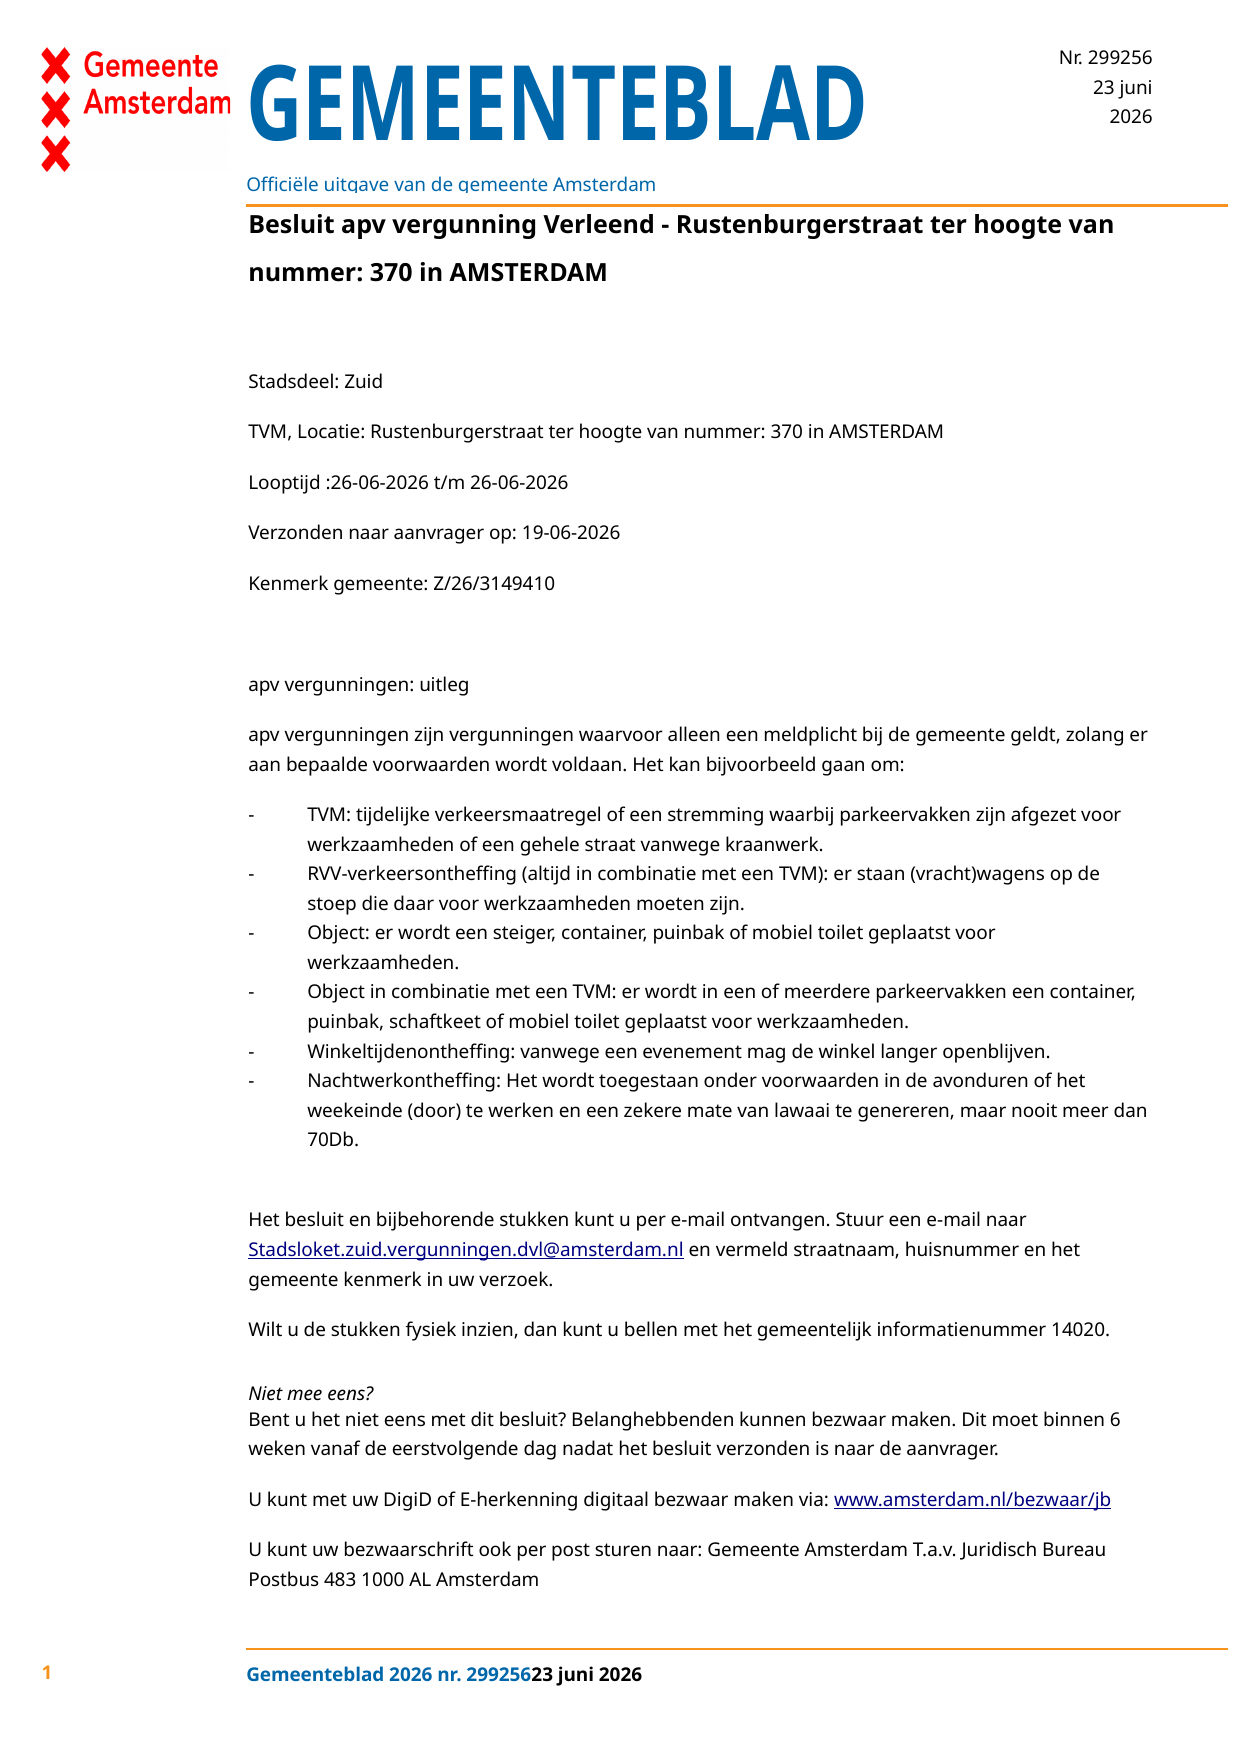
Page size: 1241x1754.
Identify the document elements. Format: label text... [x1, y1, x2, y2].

text Bent u het niet eens met dit besluit? Belanghebbenden kunnen bezwaar maken. Dit moet binnen 6 weken vanaf de eerstvolgende dag nadat het besluit verzonden is naar de aanvrager. [248, 1406, 1152, 1461]
text U kunt met uw DigiD of E-herkenning digitaal bezwaar maken via: www.amsterdam.nl/bezwaar/jb [248, 1486, 1152, 1512]
picture [41, 47, 231, 172]
text Besluit apv vergunning Verleend - Rustenburgerstraat ter hoogte van nummer: 370 in AMSTERDAM [248, 207, 1152, 288]
list Winkeltijdenontheffing: vanwege een evenement mag de winkel langer openblijven. [248, 1038, 1152, 1064]
list Object in combinatie met een TVM: er wordt in een of meerdere parkeervakken een container, puinbak, schaftkeet of mobiel toilet geplaatst voor werkzaamheden. [248, 979, 1152, 1034]
list RVV-verkeersontheffing (altijd in combinatie met een TVM): er staan (vracht)wagens op de stoep die daar voor werkzaamheden moeten zijn. [248, 860, 1152, 916]
text Niet mee eens? [248, 1380, 1152, 1406]
text apv vergunningen zijn vergunningen waarvoor alleen een meldplicht bij de gemeente geldt, zolang er aan bepaalde voorwaarden wordt voldaan. Het kan bijvoorbeeld gaan om: [248, 721, 1152, 777]
text Verzonden naar aanvrager op: 19-06-2026 [248, 519, 1152, 545]
text apv vergunningen: uitleg [248, 671, 1152, 697]
text TVM, Locatie: Rustenburgerstraat ter hoogte van nummer: 370 in AMSTERDAM [248, 419, 1152, 444]
text Looptijd :26-06-2026 t/m 26-06-2026 [248, 469, 1152, 495]
text U kunt uw bezwaarschrift ook per post sturen naar: Gemeente Amsterdam T.a.v. Juridisch Bureau Postbus 483 1000 AL Amsterdam [248, 1536, 1152, 1592]
list Object: er wordt een steiger, container, puinbak of mobiel toilet geplaatst voor werkzaamheden. [248, 919, 1152, 975]
text Stadsdeel: Zuid [248, 368, 1152, 394]
list TVM: tijdelijke verkeersmaatregel of een stremming waarbij parkeervakken zijn afgezet voor werkzaamheden of een gehele straat vanwege kraanwerk. [248, 801, 1152, 857]
text Kenmerk gemeente: Z/26/3149410 [248, 570, 1152, 596]
text Het besluit en bijbehorende stukken kunt u per e-mail ontvangen. Stuur een e-mail naar Stadsloket.zuid.vergunningen.dvl@amsterdam.nl en vermeld straatnaam, huisnummer en het gemeente kenmerk in uw verzoek. [248, 1207, 1152, 1292]
list Nachtwerkontheffing: Het wordt toegestaan onder voorwaarden in de avonduren of het weekeinde (door) te werken en een zekere mate van lawaai te genereren, maar nooit meer dan 70Db. [248, 1067, 1152, 1152]
text Wilt u de stukken fysiek inzien, dan kunt u bellen met het gemeentelijk informatienummer 14020. [248, 1316, 1152, 1342]
